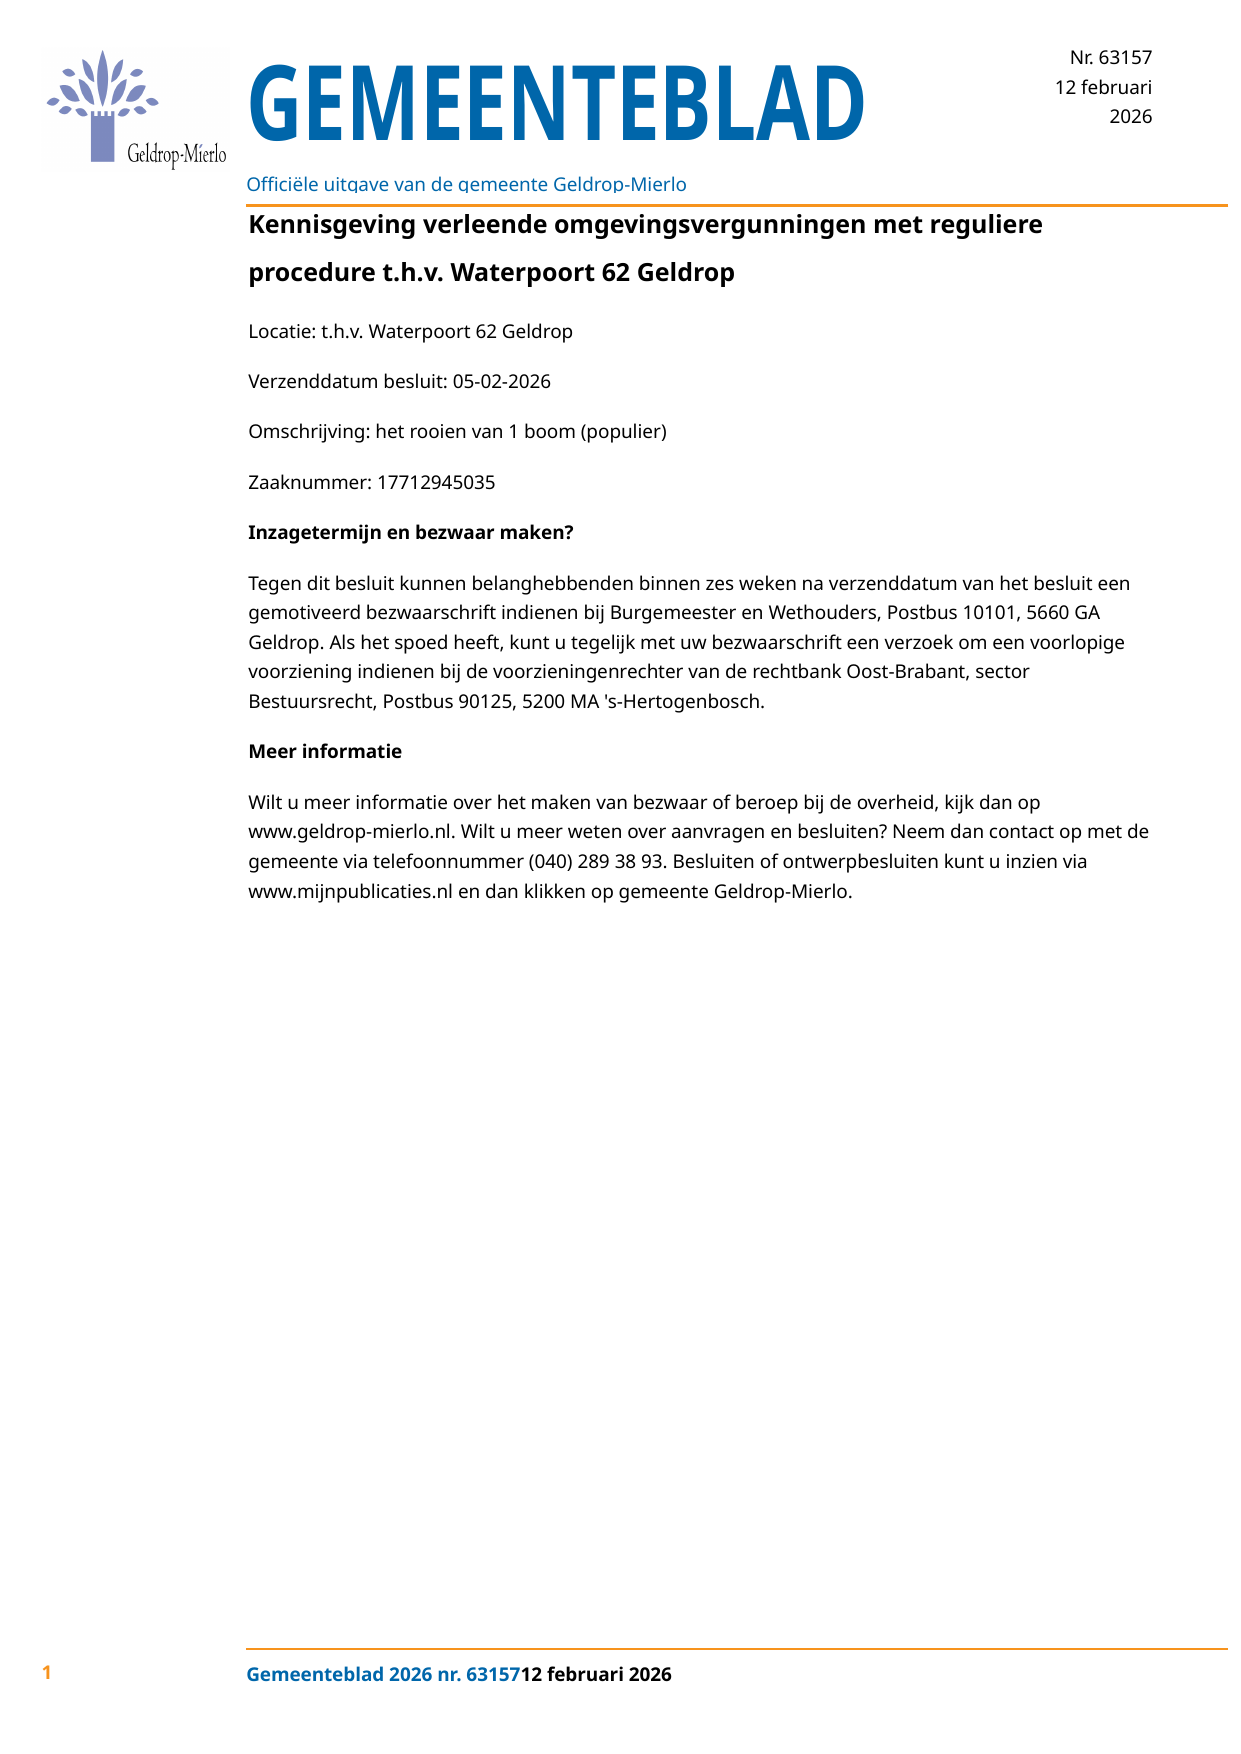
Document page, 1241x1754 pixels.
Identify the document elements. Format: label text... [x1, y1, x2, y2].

text Locatie: t.h.v. Waterpoort 62 Geldrop [248, 318, 1152, 344]
text Kennisgeving verleende omgevingsvergunningen met reguliere procedure t.h.v. Waterpoort 62 Geldrop [248, 207, 1152, 288]
text Wilt u meer informatie over het maken van bezwaar of beroep bij de overheid, kijk dan op www.geldrop-mierlo.nl. Wilt u meer weten over aanvragen en besluiten? Neem dan contact op met de gemeente via telefoonnummer (040) 289 38 93. Besluiten of ontwerpbesluiten kunt u inzien via www.mijnpublicaties.nl en dan klikken op gemeente Geldrop-Mierlo. [248, 789, 1152, 904]
text Meer informatie [248, 739, 1152, 764]
text Inzagetermijn en bezwaar maken? [248, 519, 1152, 545]
text Zaaknummer: 17712945035 [248, 469, 1152, 495]
text Omschrijving: het rooien van 1 boom (populier) [248, 419, 1152, 444]
text Tegen dit besluit kunnen belanghebbenden binnen zes weken na verzenddatum van het besluit een gemotiveerd bezwaarschrift indienen bij Burgemeester en Wethouders, Postbus 10101, 5660 GA Geldrop. Als het spoed heeft, kunt u tegelijk met uw bezwaarschrift een verzoek om een voorlopige voorziening indienen bij de voorzieningenrechter van de rechtbank Oost-Brabant, sector Bestuursrecht, Postbus 90125, 5200 MA 's-Hertogenbosch. [248, 570, 1152, 714]
picture [41, 47, 231, 172]
text Verzenddatum besluit: 05-02-2026 [248, 368, 1152, 394]
